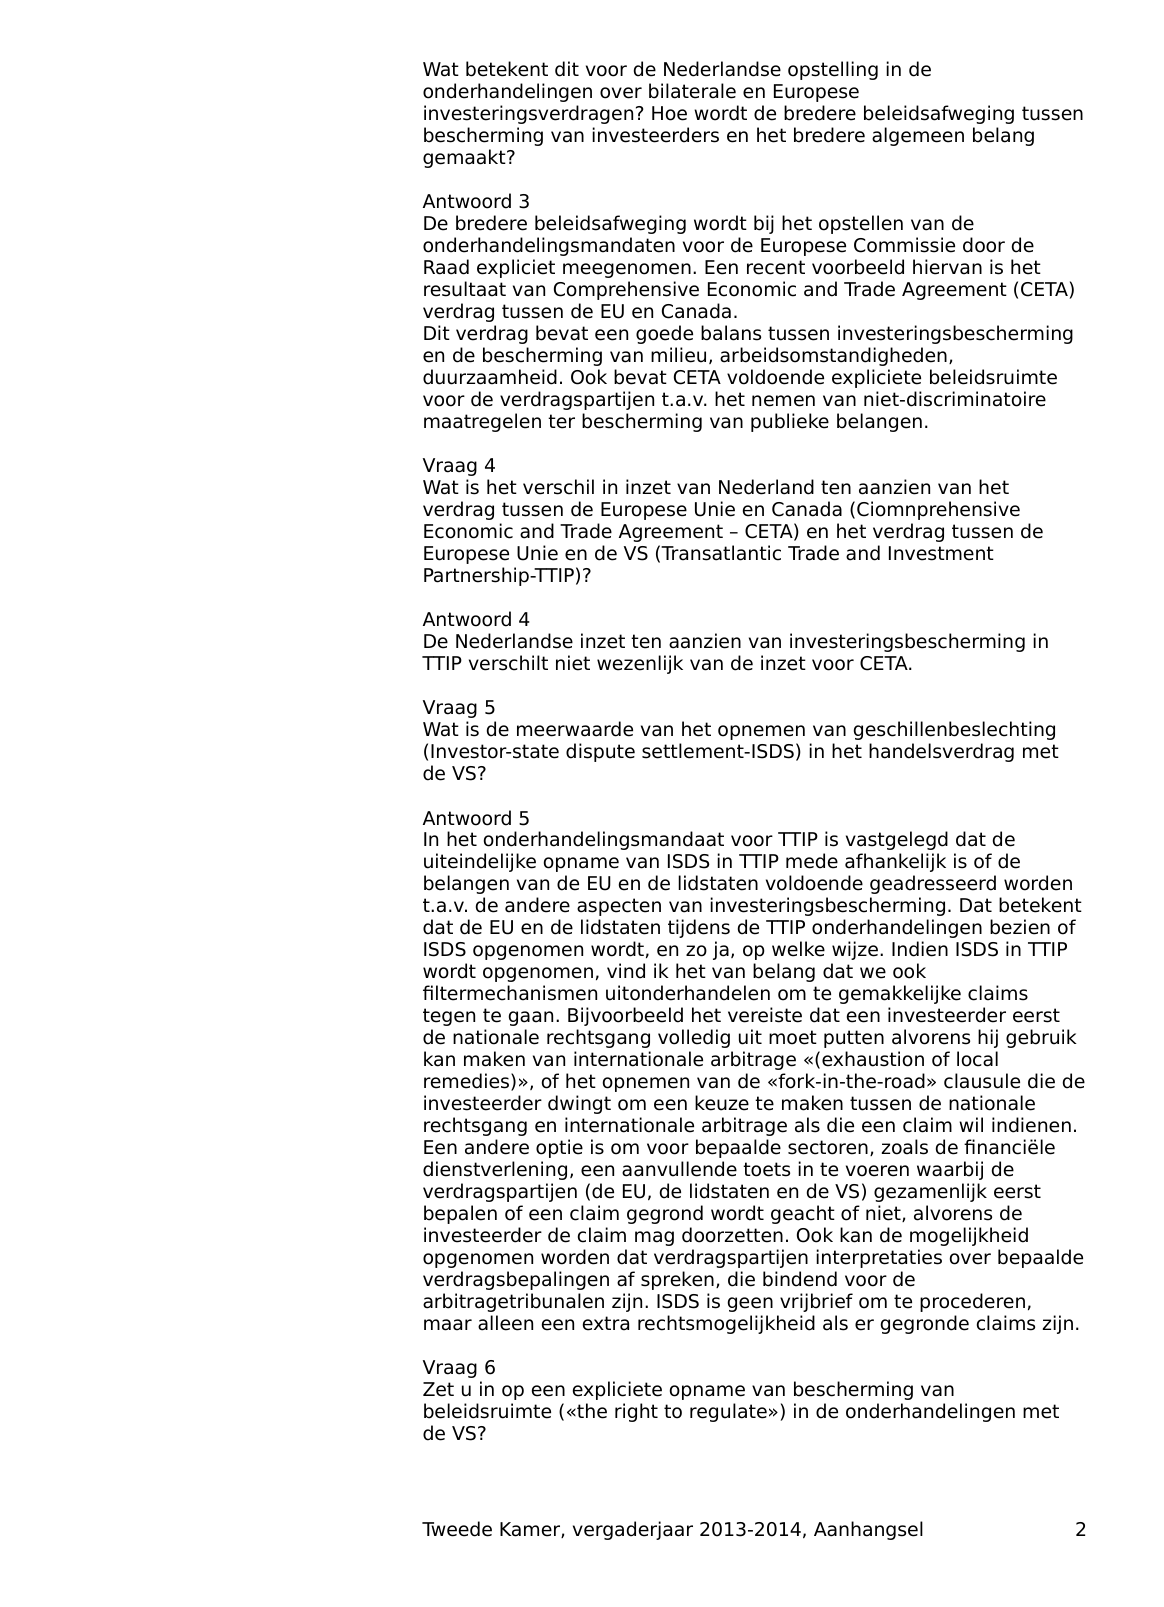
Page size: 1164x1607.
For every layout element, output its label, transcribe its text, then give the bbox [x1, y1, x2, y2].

text Dit verdrag bevat een goede balans tussen investeringsbescherming en de bescherming van milieu, arbeidsomstandigheden, duurzaamheid. Ook bevat CETA voldoende expliciete beleidsruimte voor de verdragspartijen t.a.v. het nemen van niet-discriminatoire maatregelen ter bescherming van publieke belangen. [422, 323, 1087, 433]
text Vraag 5 [422, 697, 1087, 719]
text Vraag 4 [422, 455, 1087, 477]
text Antwoord 4 [422, 609, 1087, 631]
text Antwoord 3 [422, 191, 1087, 213]
text De Nederlandse inzet ten aanzien van investeringsbescherming in TTIP verschilt niet wezenlijk van de inzet voor CETA. [422, 631, 1087, 675]
text Zet u in op een expliciete opname van bescherming van beleidsruimte («the right to regulate») in de onderhandelingen met de VS? [422, 1379, 1087, 1445]
text De bredere beleidsafweging wordt bij het opstellen van de onderhandelingsmandaten voor de Europese Commissie door de Raad expliciet meegenomen. Een recent voorbeeld hiervan is het resultaat van Comprehensive Economic and Trade Agreement (CETA) verdrag tussen de EU en Canada. [422, 213, 1087, 323]
text Wat is de meerwaarde van het opnemen van geschillenbeslechting (Investor-state dispute settlement-ISDS) in het handelsverdrag met de VS? [422, 719, 1087, 785]
text Vraag 6 [422, 1357, 1087, 1379]
text Antwoord 5 [422, 807, 1087, 829]
text In het onderhandelingsmandaat voor TTIP is vastgelegd dat de uiteindelijke opname van ISDS in TTIP mede afhankelijk is of de belangen van de EU en de lidstaten voldoende geadresseerd worden t.a.v. de andere aspecten van investeringsbescherming. Dat betekent dat de EU en de lidstaten tijdens de TTIP onderhandelingen bezien of ISDS opgenomen wordt, en zo ja, op welke wijze. Indien ISDS in TTIP wordt opgenomen, vind ik het van belang dat we ook filtermechanismen uitonderhandelen om te gemakkelijke claims tegen te gaan. Bijvoorbeeld het vereiste dat een investeerder eerst de nationale rechtsgang volledig uit moet putten alvorens hij gebruik kan maken van internationale arbitrage «(exhaustion of local remedies)», of het opnemen van de «fork-in-the-road» clausule die de investeerder dwingt om een keuze te maken tussen de nationale rechtsgang en internationale arbitrage als die een claim wil indienen. Een andere optie is om voor bepaalde sectoren, zoals de financiële dienstverlening, een aanvullende toets in te voeren waarbij de verdragspartijen (de EU, de lidstaten en de VS) gezamenlijk eerst bepalen of een claim gegrond wordt geacht of niet, alvorens de investeerder de claim mag doorzetten. Ook kan de mogelijkheid opgenomen worden dat verdragspartijen interpretaties over bepaalde verdragsbepalingen af spreken, die bindend voor de arbitragetribunalen zijn. ISDS is geen vrijbrief om te procederen, maar alleen een extra rechtsmogelijkheid als er gegronde claims zijn. [422, 829, 1087, 1335]
text Wat is het verschil in inzet van Nederland ten aanzien van het verdrag tussen de Europese Unie en Canada (Ciomnprehensive Economic and Trade Agreement – CETA) en het verdrag tussen de Europese Unie en de VS (Transatlantic Trade and Investment Partnership-TTIP)? [422, 477, 1087, 587]
text Wat betekent dit voor de Nederlandse opstelling in de onderhandelingen over bilaterale en Europese investeringsverdragen? Hoe wordt de bredere beleidsafweging tussen bescherming van investeerders en het bredere algemeen belang gemaakt? [422, 59, 1087, 169]
